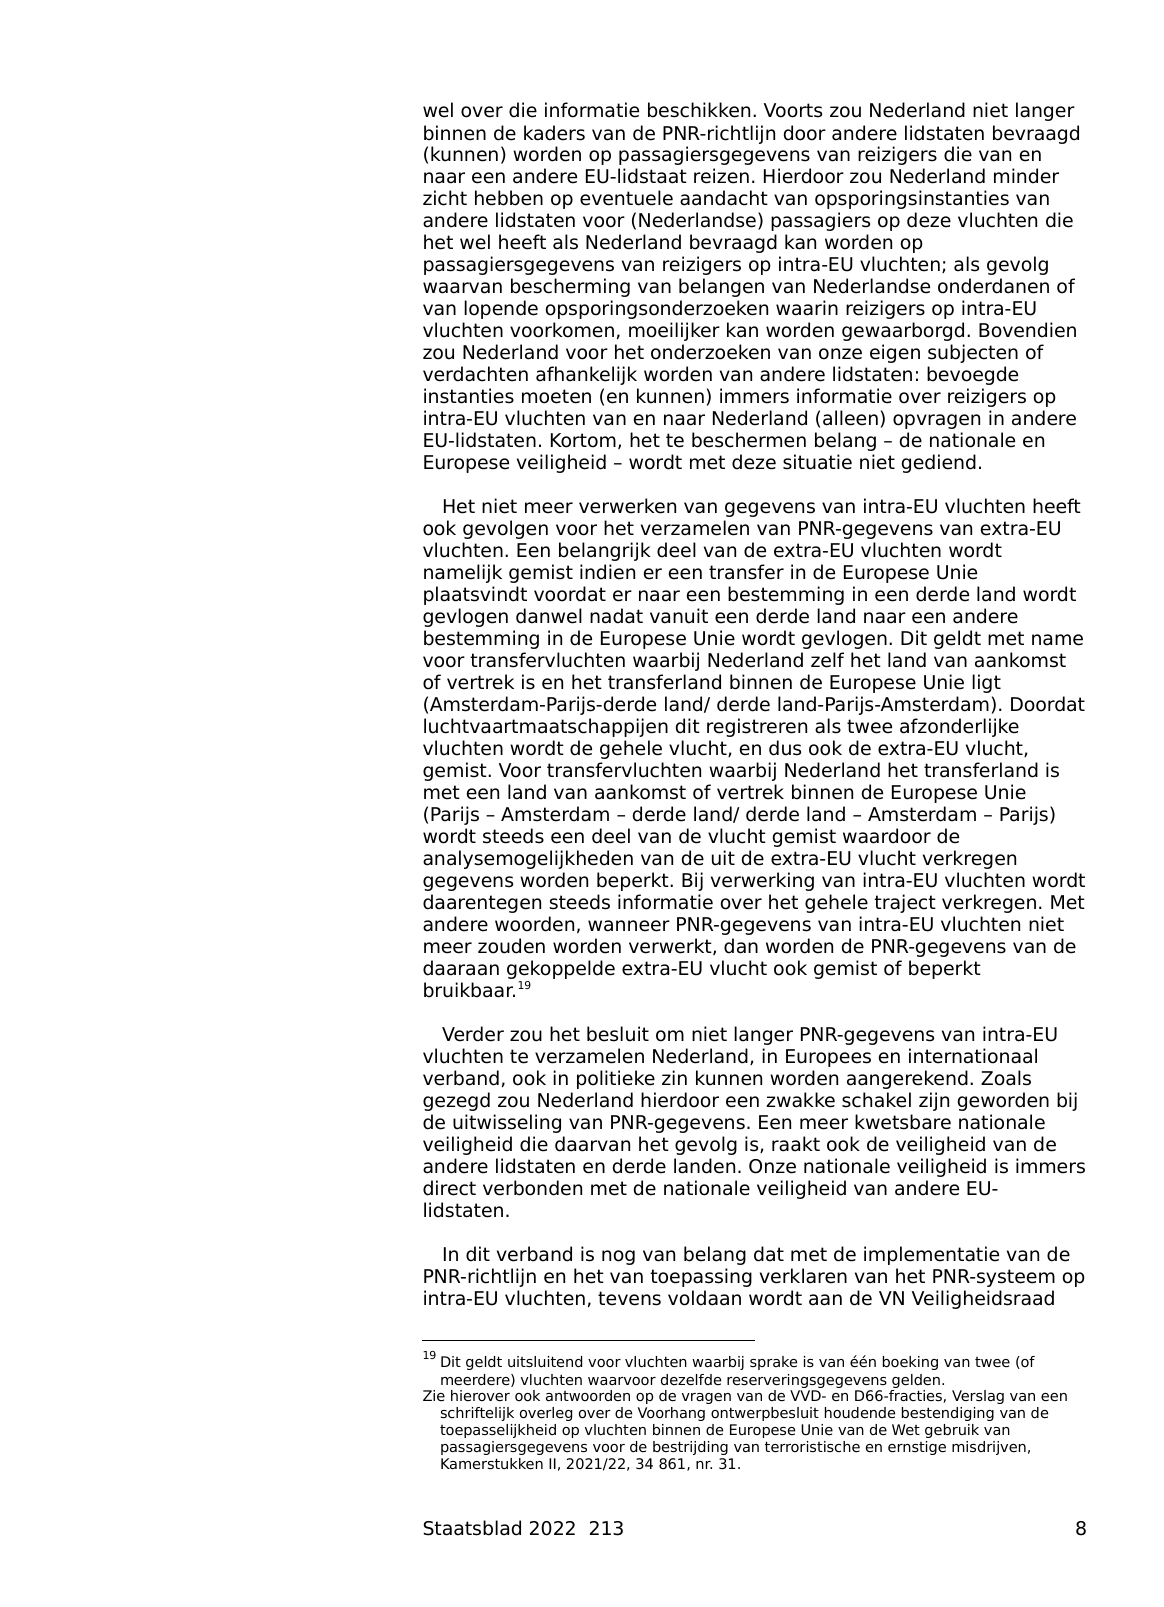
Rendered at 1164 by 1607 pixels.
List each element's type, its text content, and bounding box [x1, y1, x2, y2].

text Zie hierover ook antwoorden op de vragen van de VVD- en D66-fracties, Verslag van een schriftelijk overleg over de Voorhang ontwerpbesluit houdende bestendiging van de toepasselijkheid op vluchten binnen de Europese Unie van de Wet gebruik van passagiersgegevens voor de bestrijding van terroristische en ernstige misdrijven, Kamerstukken II, 2021/22, 34 861, nr. 31. [422, 1388, 1087, 1473]
text Verder zou het besluit om niet langer PNR-gegevens van intra-EU vluchten te verzamelen Nederland, in Europees en internationaal verband, ook in politieke zin kunnen worden aangerekend. Zoals gezegd zou Nederland hierdoor een zwakke schakel zijn geworden bij de uitwisseling van PNR-gegevens. Een meer kwetsbare nationale veiligheid die daarvan het gevolg is, raakt ook de veiligheid van de andere lidstaten en derde landen. Onze nationale veiligheid is immers direct verbonden met de nationale veiligheid van andere EU-lidstaten. [422, 1024, 1087, 1222]
text Het niet meer verwerken van gegevens van intra-EU vluchten heeft ook gevolgen voor het verzamelen van PNR-gegevens van extra-EU vluchten. Een belangrijk deel van de extra-EU vluchten wordt namelijk gemist indien er een transfer in de Europese Unie plaatsvindt voordat er naar een bestemming in een derde land wordt gevlogen danwel nadat vanuit een derde land naar een andere bestemming in de Europese Unie wordt gevlogen. Dit geldt met name voor transfervluchten waarbij Nederland zelf het land van aankomst of vertrek is en het transferland binnen de Europese Unie ligt (Amsterdam-Parijs-derde land/ derde land-Parijs-Amsterdam). Doordat luchtvaartmaatschappijen dit registreren als twee afzonderlijke vluchten wordt de gehele vlucht, en dus ook de extra-EU vlucht, gemist. Voor transfervluchten waarbij Nederland het transferland is met een land van aankomst of vertrek binnen de Europese Unie (Parijs – Amsterdam – derde land/ derde land – Amsterdam – Parijs) wordt steeds een deel van de vlucht gemist waardoor de analysemogelijkheden van de uit de extra-EU vlucht verkregen gegevens worden beperkt. Bij verwerking van intra-EU vluchten wordt daarentegen steeds informatie over het gehele traject verkregen. Met andere woorden, wanneer PNR-gegevens van intra-EU vluchten niet meer zouden worden verwerkt, dan worden de PNR-gegevens van de daaraan gekoppelde extra-EU vlucht ook gemist of beperkt bruikbaar. [422, 496, 1087, 1002]
text In dit verband is nog van belang dat met de implementatie van de PNR-richtlijn en het van toepassing verklaren van het PNR-systeem op intra-EU vluchten, tevens voldaan wordt aan de VN Veiligheidsraad [422, 1244, 1087, 1310]
text Dit geldt uitsluitend voor vluchten waarbij sprake is van één boeking van twee (of meerdere) vluchten waarvoor dezelfde reserveringsgegevens gelden. [422, 1349, 1087, 1388]
text wel over die informatie beschikken. Voorts zou Nederland niet langer binnen de kaders van de PNR-richtlijn door andere lidstaten bevraagd (kunnen) worden op passagiersgegevens van reizigers die van en naar een andere EU-lidstaat reizen. Hierdoor zou Nederland minder zicht hebben op eventuele aandacht van opsporingsinstanties van andere lidstaten voor (Nederlandse) passagiers op deze vluchten die het wel heeft als Nederland bevraagd kan worden op passagiersgegevens van reizigers op intra-EU vluchten; als gevolg waarvan bescherming van belangen van Nederlandse onderdanen of van lopende opsporingsonderzoeken waarin reizigers op intra-EU vluchten voorkomen, moeilijker kan worden gewaarborgd. Bovendien zou Nederland voor het onderzoeken van onze eigen subjecten of verdachten afhankelijk worden van andere lidstaten: bevoegde instanties moeten (en kunnen) immers informatie over reizigers op intra-EU vluchten van en naar Nederland (alleen) opvragen in andere EU-lidstaten. Kortom, het te beschermen belang – de nationale en Europese veiligheid – wordt met deze situatie niet gediend. [422, 100, 1087, 474]
